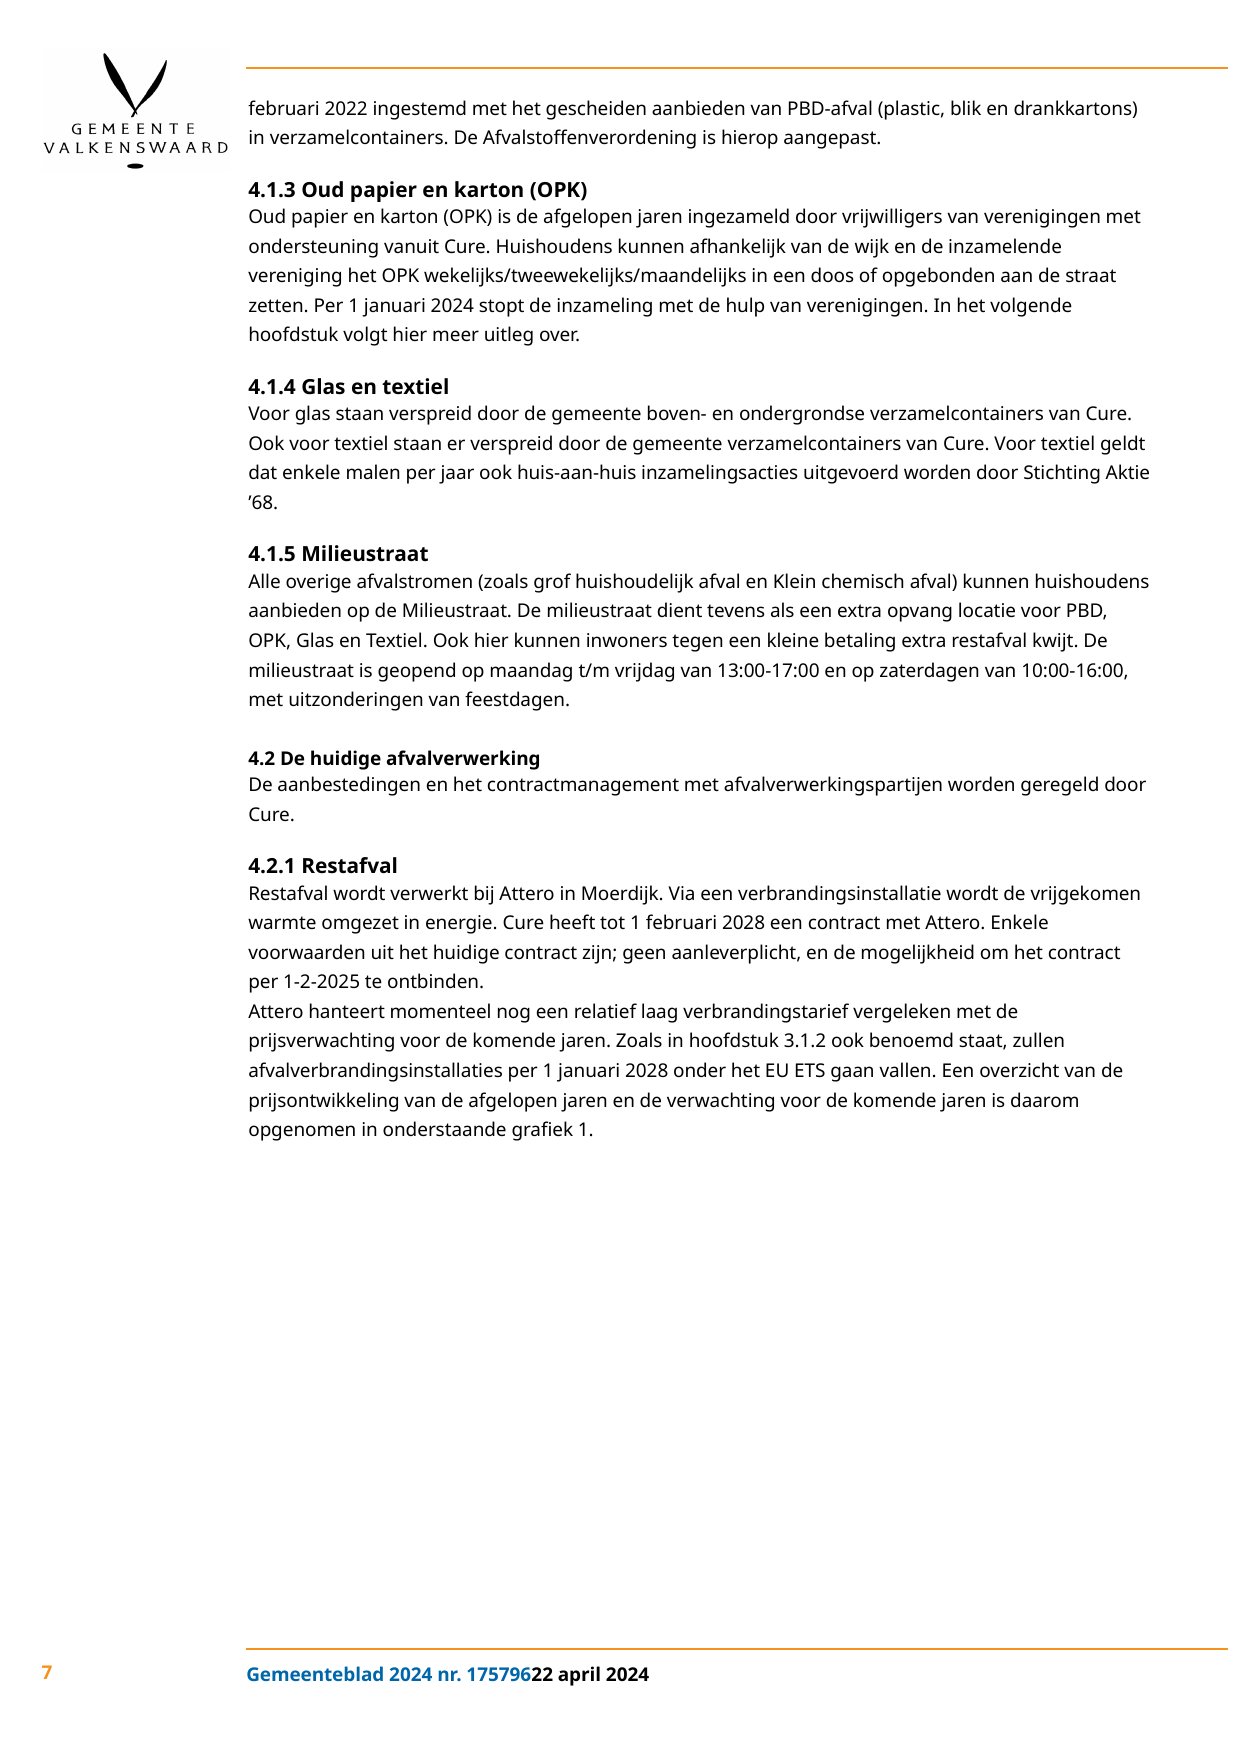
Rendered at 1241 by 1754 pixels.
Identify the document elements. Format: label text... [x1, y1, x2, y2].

text februari 2022 ingestemd met het gescheiden aanbieden van PBD-afval (plastic, blik en drankkartons) in verzamelcontainers. De Afvalstoffenverordening is hierop aangepast. [248, 95, 1152, 150]
text Restafval wordt verwerkt bij Attero in Moerdijk. Via een verbrandingsinstallatie wordt de vrijgekomen warmte omgezet in energie. Cure heeft tot 1 februari 2028 een contract met Attero. Enkele voorwaarden uit het huidige contract zijn; geen aanleverplicht, en de mogelijkheid om het contract per 1-2-2025 te ontbinden. [248, 880, 1152, 994]
text 4.2 De huidige afvalverwerking [248, 746, 1152, 771]
text De aanbestedingen en het contractmanagement met afvalverwerkingspartijen worden geregeld door Cure. [248, 771, 1152, 827]
text 4.1.5 Milieustraat [248, 539, 1152, 568]
text Voor glas staan verspreid door de gemeente boven- en ondergrondse verzamelcontainers van Cure. Ook voor textiel staan er verspreid door de gemeente verzamelcontainers van Cure. Voor textiel geldt dat enkele malen per jaar ook huis-aan-huis inzamelingsacties uitgevoerd worden door Stichting Aktie ’68. [248, 400, 1152, 515]
picture [41, 47, 231, 172]
text Alle overige afvalstromen (zoals grof huishoudelijk afval en Klein chemisch afval) kunnen huishoudens aanbieden op de Milieustraat. De milieustraat dient tevens als een extra opvang locatie voor PBD, OPK, Glas en Textiel. Ook hier kunnen inwoners tegen een kleine betaling extra restafval kwijt. De milieustraat is geopend op maandag t/m vrijdag van 13:00-17:00 en op zaterdagen van 10:00-16:00, met uitzonderingen van feestdagen. [248, 568, 1152, 712]
text Attero hanteert momenteel nog een relatief laag verbrandingstarief vergeleken met de prijsverwachting voor de komende jaren. Zoals in hoofdstuk 3.1.2 ook benoemd staat, zullen afvalverbrandingsinstallaties per 1 januari 2028 onder het EU ETS gaan vallen. Een overzicht van de prijsontwikkeling van de afgelopen jaren en de verwachting voor de komende jaren is daarom opgenomen in onderstaande grafiek 1. [248, 998, 1152, 1142]
text Oud papier en karton (OPK) is de afgelopen jaren ingezameld door vrijwilligers van verenigingen met ondersteuning vanuit Cure. Huishoudens kunnen afhankelijk van de wijk en de inzamelende vereniging het OPK wekelijks/tweewekelijks/maandelijks in een doos of opgebonden aan de straat zetten. Per 1 januari 2024 stopt de inzameling met de hulp van verenigingen. In het volgende hoofdstuk volgt hier meer uitleg over. [248, 203, 1152, 347]
text 4.2.1 Restafval [248, 851, 1152, 880]
text 4.1.4 Glas en textiel [248, 372, 1152, 400]
text 4.1.3 Oud papier en karton (OPK) [248, 175, 1152, 203]
